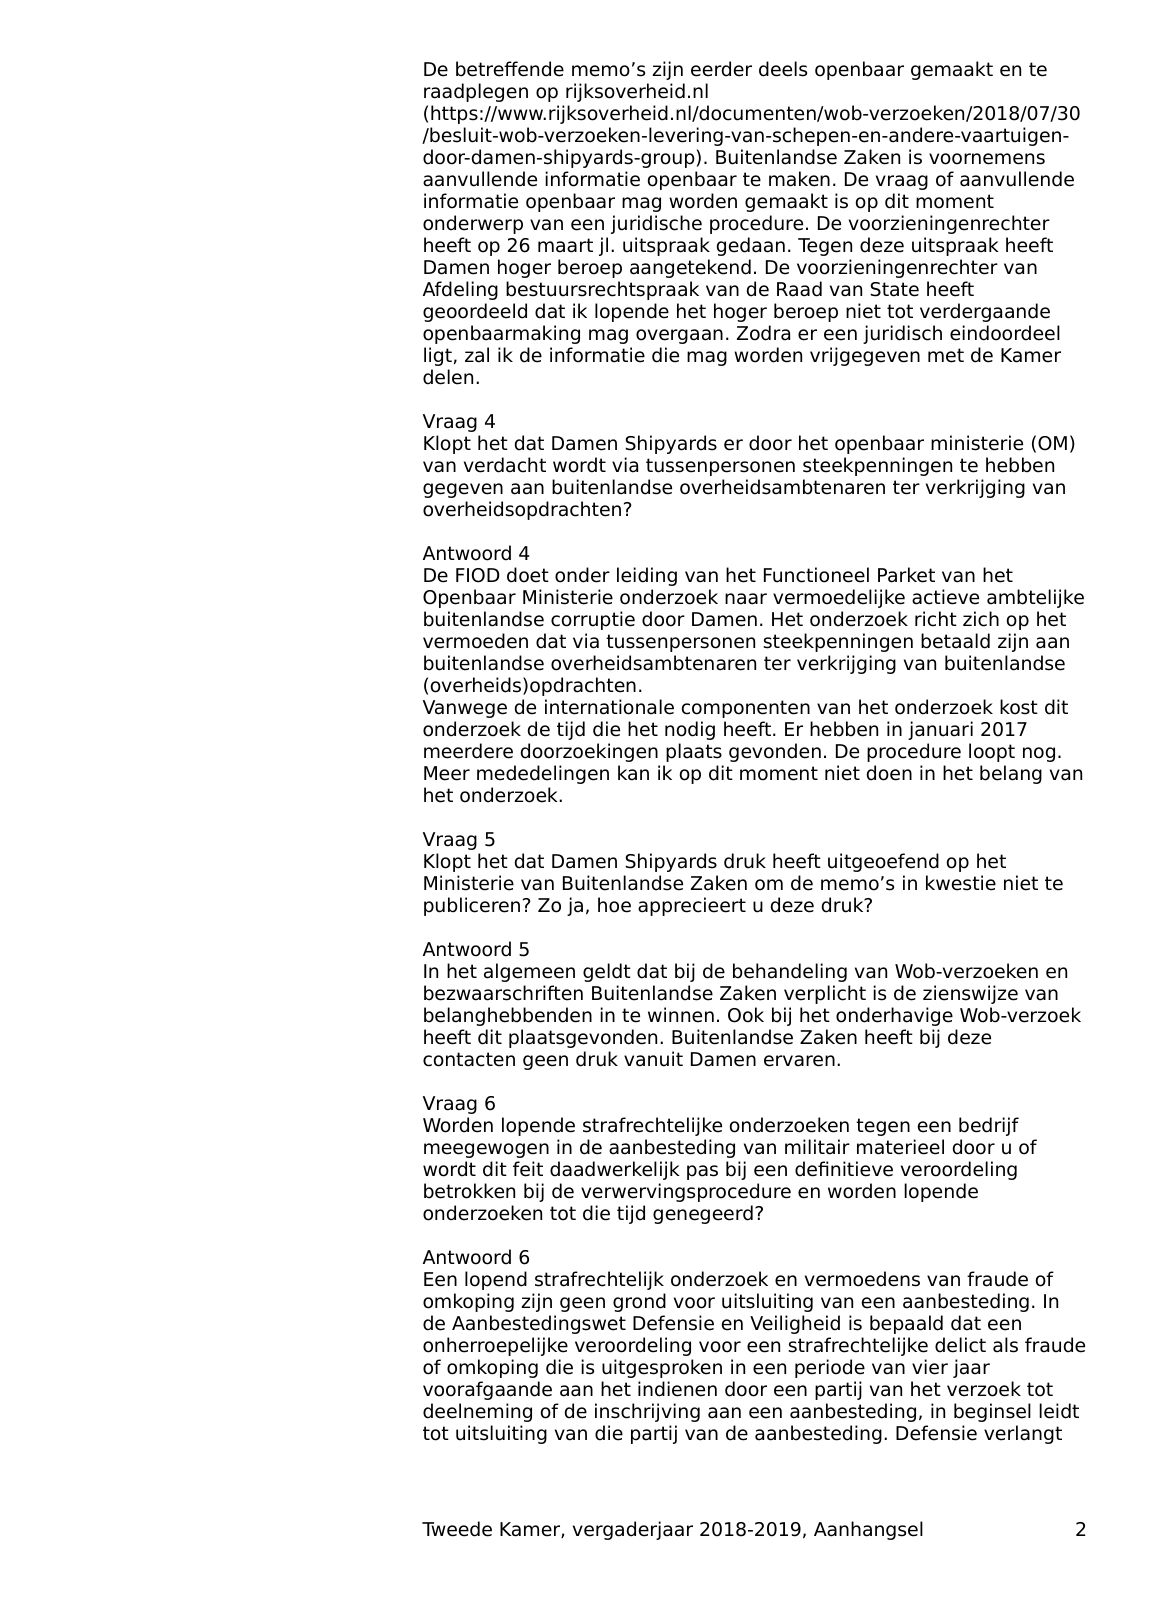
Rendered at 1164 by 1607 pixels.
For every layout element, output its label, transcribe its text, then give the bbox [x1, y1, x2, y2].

text Vraag 6 [422, 1093, 1087, 1115]
text Klopt het dat Damen Shipyards druk heeft uitgeoefend op het Ministerie van Buitenlandse Zaken om de memo’s in kwestie niet te publiceren? Zo ja, hoe apprecieert u deze druk? [422, 851, 1087, 917]
text Klopt het dat Damen Shipyards er door het openbaar ministerie (OM) van verdacht wordt via tussenpersonen steekpenningen te hebben gegeven aan buitenlandse overheidsambtenaren ter verkrijging van overheidsopdrachten? [422, 433, 1087, 521]
text Vanwege de internationale componenten van het onderzoek kost dit onderzoek de tijd die het nodig heeft. Er hebben in januari 2017 meerdere doorzoekingen plaats gevonden. De procedure loopt nog. Meer mededelingen kan ik op dit moment niet doen in het belang van het onderzoek. [422, 697, 1087, 807]
text Een lopend strafrechtelijk onderzoek en vermoedens van fraude of omkoping zijn geen grond voor uitsluiting van een aanbesteding. In de Aanbestedingswet Defensie en Veiligheid is bepaald dat een onherroepelijke veroordeling voor een strafrechtelijke delict als fraude of omkoping die is uitgesproken in een periode van vier jaar voorafgaande aan het indienen door een partij van het verzoek tot deelneming of de inschrijving aan een aanbesteding, in beginsel leidt tot uitsluiting van die partij van de aanbesteding. Defensie verlangt [422, 1269, 1087, 1445]
text Antwoord 4 [422, 543, 1087, 565]
text De betreffende memo’s zijn eerder deels openbaar gemaakt en te raadplegen op rijksoverheid.nl (https://www.rijksoverheid.nl/documenten/wob-verzoeken/2018/07/30/besluit-wob-verzoeken-levering-van-schepen-en-andere-vaartuigen-door-damen-shipyards-group). Buitenlandse Zaken is voornemens aanvullende informatie openbaar te maken. De vraag of aanvullende informatie openbaar mag worden gemaakt is op dit moment onderwerp van een juridische procedure. De voorzieningenrechter heeft op 26 maart jl. uitspraak gedaan. Tegen deze uitspraak heeft Damen hoger beroep aangetekend. De voorzieningenrechter van Afdeling bestuursrechtspraak van de Raad van State heeft geoordeeld dat ik lopende het hoger beroep niet tot verdergaande openbaarmaking mag overgaan. Zodra er een juridisch eindoordeel ligt, zal ik de informatie die mag worden vrijgegeven met de Kamer delen. [422, 59, 1087, 389]
text Antwoord 6 [422, 1247, 1087, 1269]
text In het algemeen geldt dat bij de behandeling van Wob-verzoeken en bezwaarschriften Buitenlandse Zaken verplicht is de zienswijze van belanghebbenden in te winnen. Ook bij het onderhavige Wob-verzoek heeft dit plaatsgevonden. Buitenlandse Zaken heeft bij deze contacten geen druk vanuit Damen ervaren. [422, 961, 1087, 1071]
text Worden lopende strafrechtelijke onderzoeken tegen een bedrijf meegewogen in de aanbesteding van militair materieel door u of wordt dit feit daadwerkelijk pas bij een definitieve veroordeling betrokken bij de verwervingsprocedure en worden lopende onderzoeken tot die tijd genegeerd? [422, 1115, 1087, 1225]
text Vraag 4 [422, 411, 1087, 433]
text Vraag 5 [422, 829, 1087, 851]
text Antwoord 5 [422, 939, 1087, 961]
text De FIOD doet onder leiding van het Functioneel Parket van het Openbaar Ministerie onderzoek naar vermoedelijke actieve ambtelijke buitenlandse corruptie door Damen. Het onderzoek richt zich op het vermoeden dat via tussenpersonen steekpenningen betaald zijn aan buitenlandse overheidsambtenaren ter verkrijging van buitenlandse (overheids)opdrachten. [422, 565, 1087, 697]
